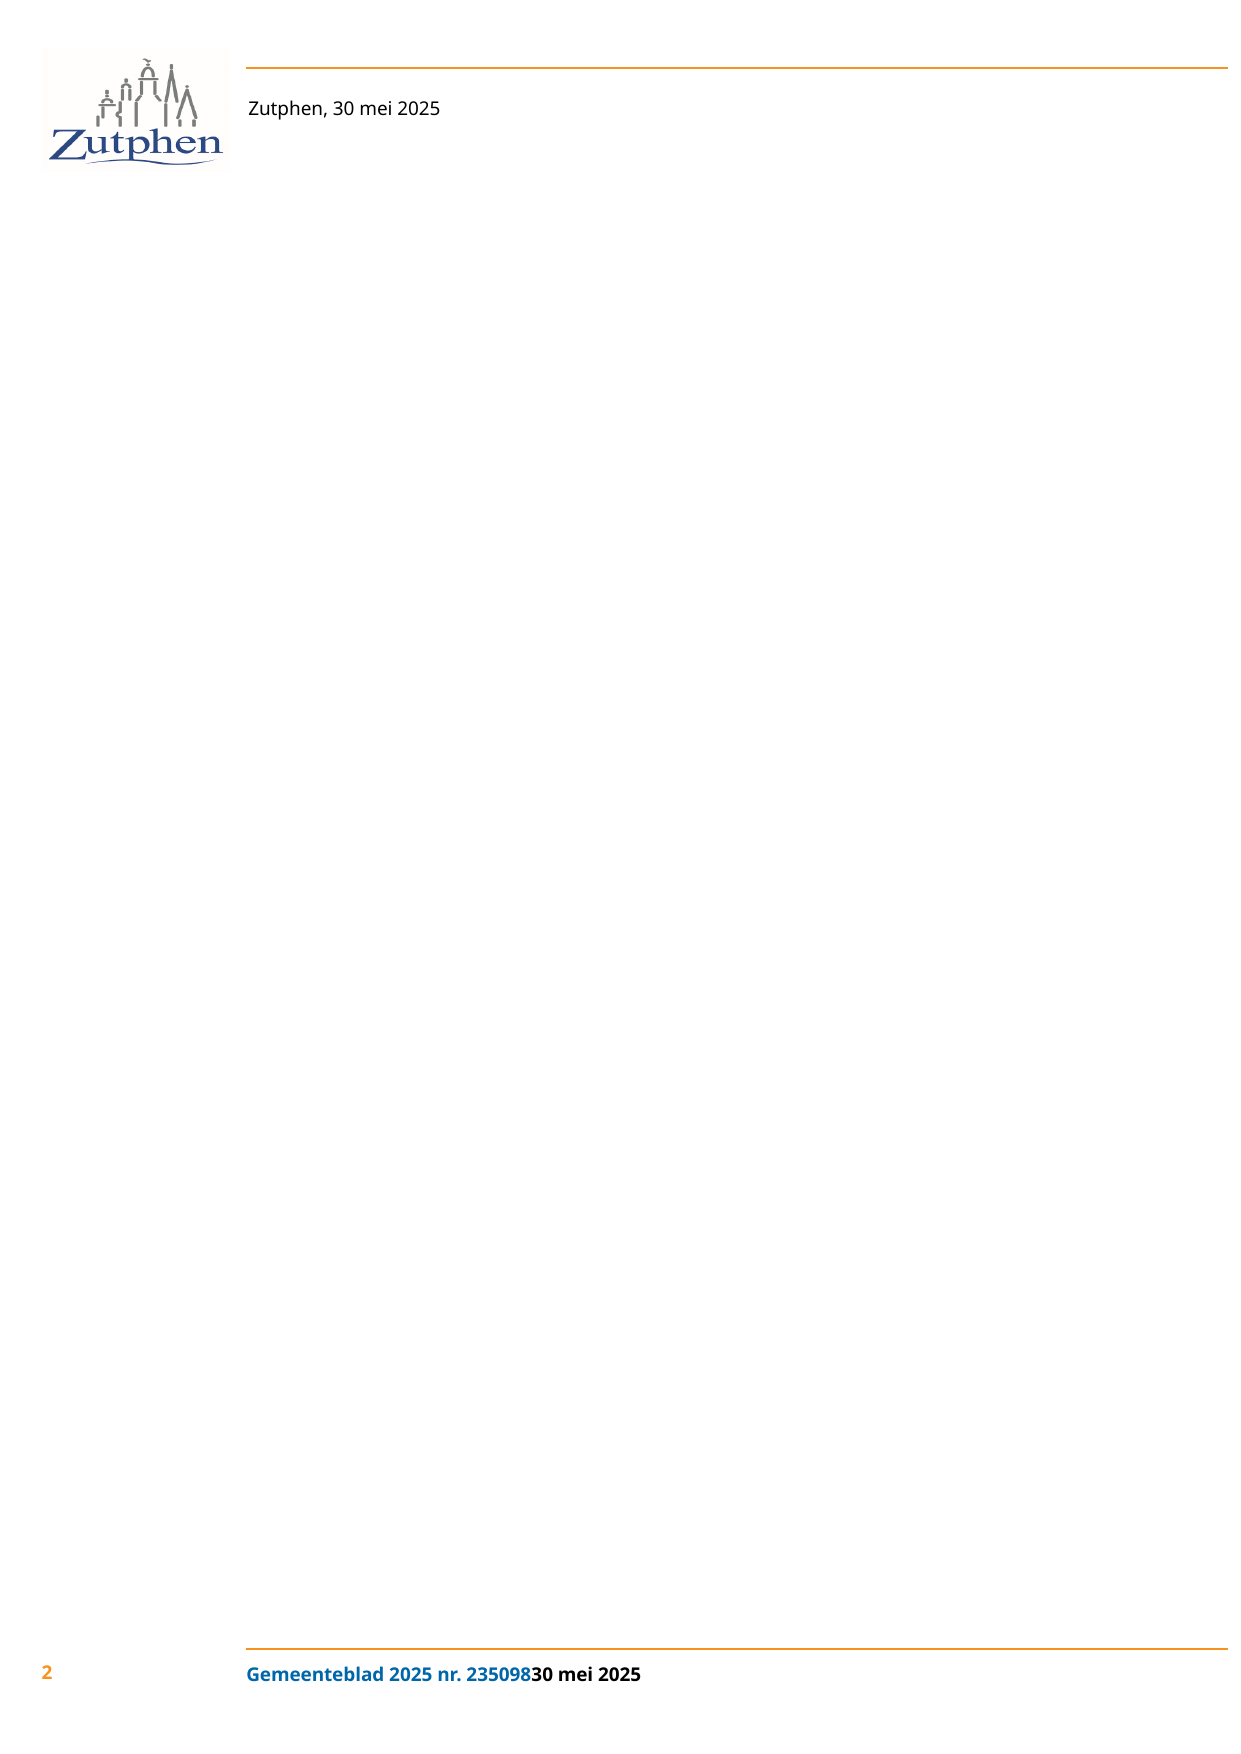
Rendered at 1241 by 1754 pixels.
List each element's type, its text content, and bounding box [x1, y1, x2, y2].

text Zutphen, 30 mei 2025 [248, 95, 1152, 121]
picture [41, 47, 231, 172]
